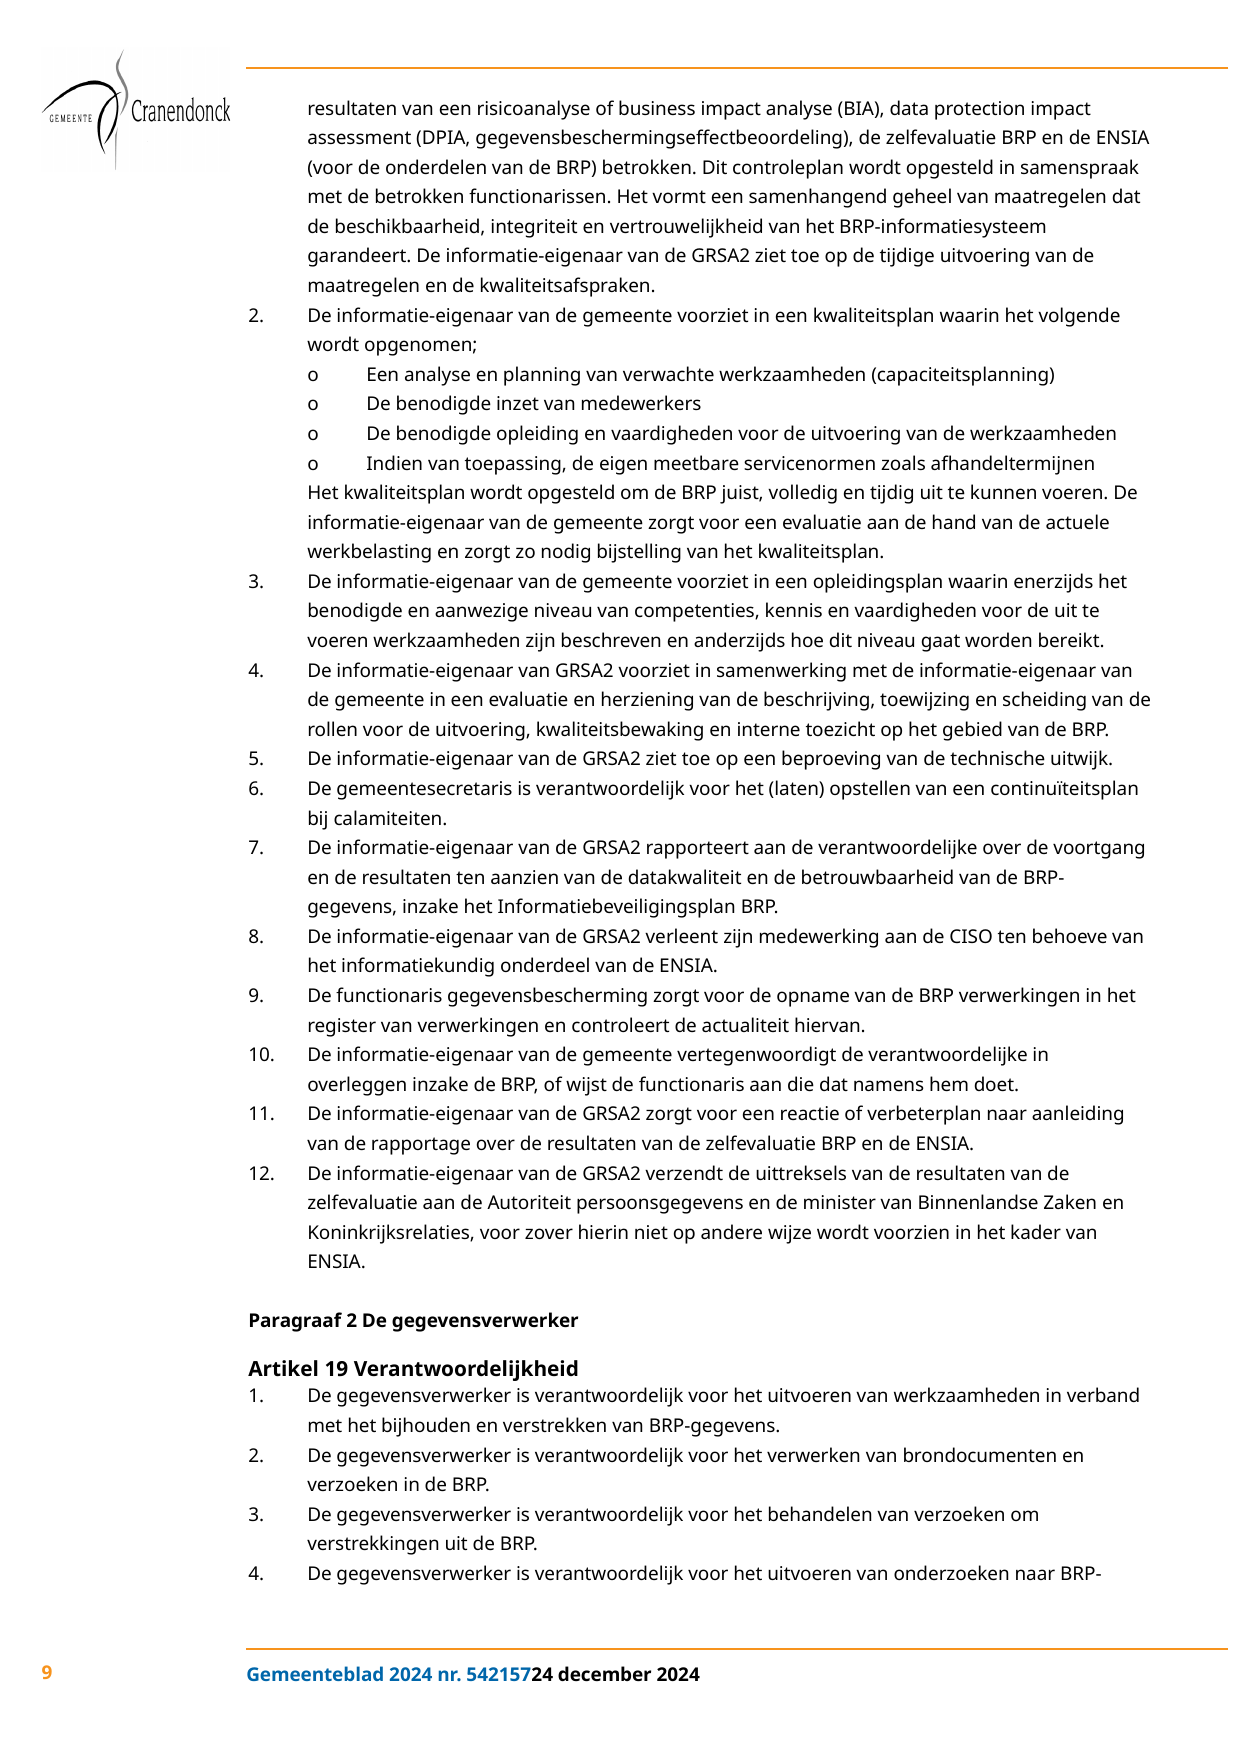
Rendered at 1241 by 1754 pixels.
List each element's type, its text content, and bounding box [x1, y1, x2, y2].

list De gemeentesecretaris is verantwoordelijk voor het (laten) opstellen van een continuïteitsplan bij calamiteiten. [248, 775, 1152, 831]
list De gegevensverwerker is verantwoordelijk voor het verwerken van brondocumenten en verzoeken in de BRP. [248, 1442, 1152, 1497]
list De informatie-eigenaar van de GRSA2 verleent zijn medewerking aan de CISO ten behoeve van het informatiekundig onderdeel van de ENSIA. [248, 923, 1152, 978]
list Een analyse en planning van verwachte werkzaamheden (capaciteitsplanning) [307, 361, 1152, 387]
list De informatie-eigenaar van de gemeente voorziet in een kwaliteitsplan waarin het volgende wordt opgenomen; [248, 302, 1152, 357]
list De informatie-eigenaar van de GRSA2 rapporteert aan de verantwoordelijke over de voortgang en de resultaten ten aanzien van de datakwaliteit en de betrouwbaarheid van de BRP-gegevens, inzake het Informatiebeveiligingsplan BRP. [248, 834, 1152, 919]
text Paragraaf 2 De gegevensverwerker [248, 1308, 1152, 1333]
list De informatie-eigenaar van de gemeente voorziet in een opleidingsplan waarin enerzijds het benodigde en aanwezige niveau van competenties, kennis en vaardigheden voor de uit te voeren werkzaamheden zijn beschreven en anderzijds hoe dit niveau gaat worden bereikt. [248, 568, 1152, 653]
list De gegevensverwerker is verantwoordelijk voor het behandelen van verzoeken om verstrekkingen uit de BRP. [248, 1501, 1152, 1556]
list De informatie-eigenaar van de GRSA2 zorgt voor een reactie of verbeterplan naar aanleiding van de rapportage over de resultaten van de zelfevaluatie BRP en de ENSIA. [248, 1101, 1152, 1156]
list De gegevensverwerker is verantwoordelijk voor het uitvoeren van werkzaamheden in verband met het bijhouden en verstrekken van BRP-gegevens. [248, 1383, 1152, 1438]
list De functionaris gegevensbescherming zorgt voor de opname van de BRP verwerkingen in het register van verwerkingen en controleert de actualiteit hiervan. [248, 982, 1152, 1038]
picture [41, 47, 231, 172]
list Het kwaliteitsplan wordt opgesteld om de BRP juist, volledig en tijdig uit te kunnen voeren. De informatie-eigenaar van de gemeente zorgt voor een evaluatie aan de hand van de actuele werkbelasting en zorgt zo nodig bijstelling van het kwaliteitsplan. [248, 479, 1152, 564]
list De benodigde opleiding en vaardigheden voor de uitvoering van de werkzaamheden [307, 420, 1152, 446]
text Artikel 19 Verantwoordelijkheid [248, 1354, 1152, 1383]
list De informatie-eigenaar van GRSA2 voorziet in samenwerking met de informatie-eigenaar van de gemeente in een evaluatie en herziening van de beschrijving, toewijzing en scheiding van de rollen voor de uitvoering, kwaliteitsbewaking en interne toezicht op het gebied van de BRP. [248, 657, 1152, 742]
list De benodigde inzet van medewerkers [307, 391, 1152, 416]
list De informatie-eigenaar van de GRSA2 verzendt de uittreksels van de resultaten van de zelfevaluatie aan de Autoriteit persoonsgegevens en de minister van Binnenlandse Zaken en Koninkrijksrelaties, voor zover hierin niet op andere wijze wordt voorzien in het kader van ENSIA. [248, 1160, 1152, 1274]
list De gegevensverwerker is verantwoordelijk voor het uitvoeren van onderzoeken naar BRP- [248, 1560, 1152, 1586]
list De informatie-eigenaar van de gemeente vertegenwoordigt de verantwoordelijke in overleggen inzake de BRP, of wijst de functionaris aan die dat namens hem doet. [248, 1041, 1152, 1097]
list resultaten van een risicoanalyse of business impact analyse (BIA), data protection impact assessment (DPIA, gegevensbeschermingseffectbeoordeling), de zelfevaluatie BRP en de ENSIA (voor de onderdelen van de BRP) betrokken. Dit controleplan wordt opgesteld in samenspraak met de betrokken functionarissen. Het vormt een samenhangend geheel van maatregelen dat de beschikbaarheid, integriteit en vertrouwelijkheid van het BRP-informatiesysteem garandeert. De informatie-eigenaar van de GRSA2 ziet toe op de tijdige uitvoering van de maatregelen en de kwaliteitsafspraken. [248, 95, 1152, 298]
list Indien van toepassing, de eigen meetbare servicenormen zoals afhandeltermijnen [307, 450, 1152, 476]
list De informatie-eigenaar van de GRSA2 ziet toe op een beproeving van de technische uitwijk. [248, 746, 1152, 771]
